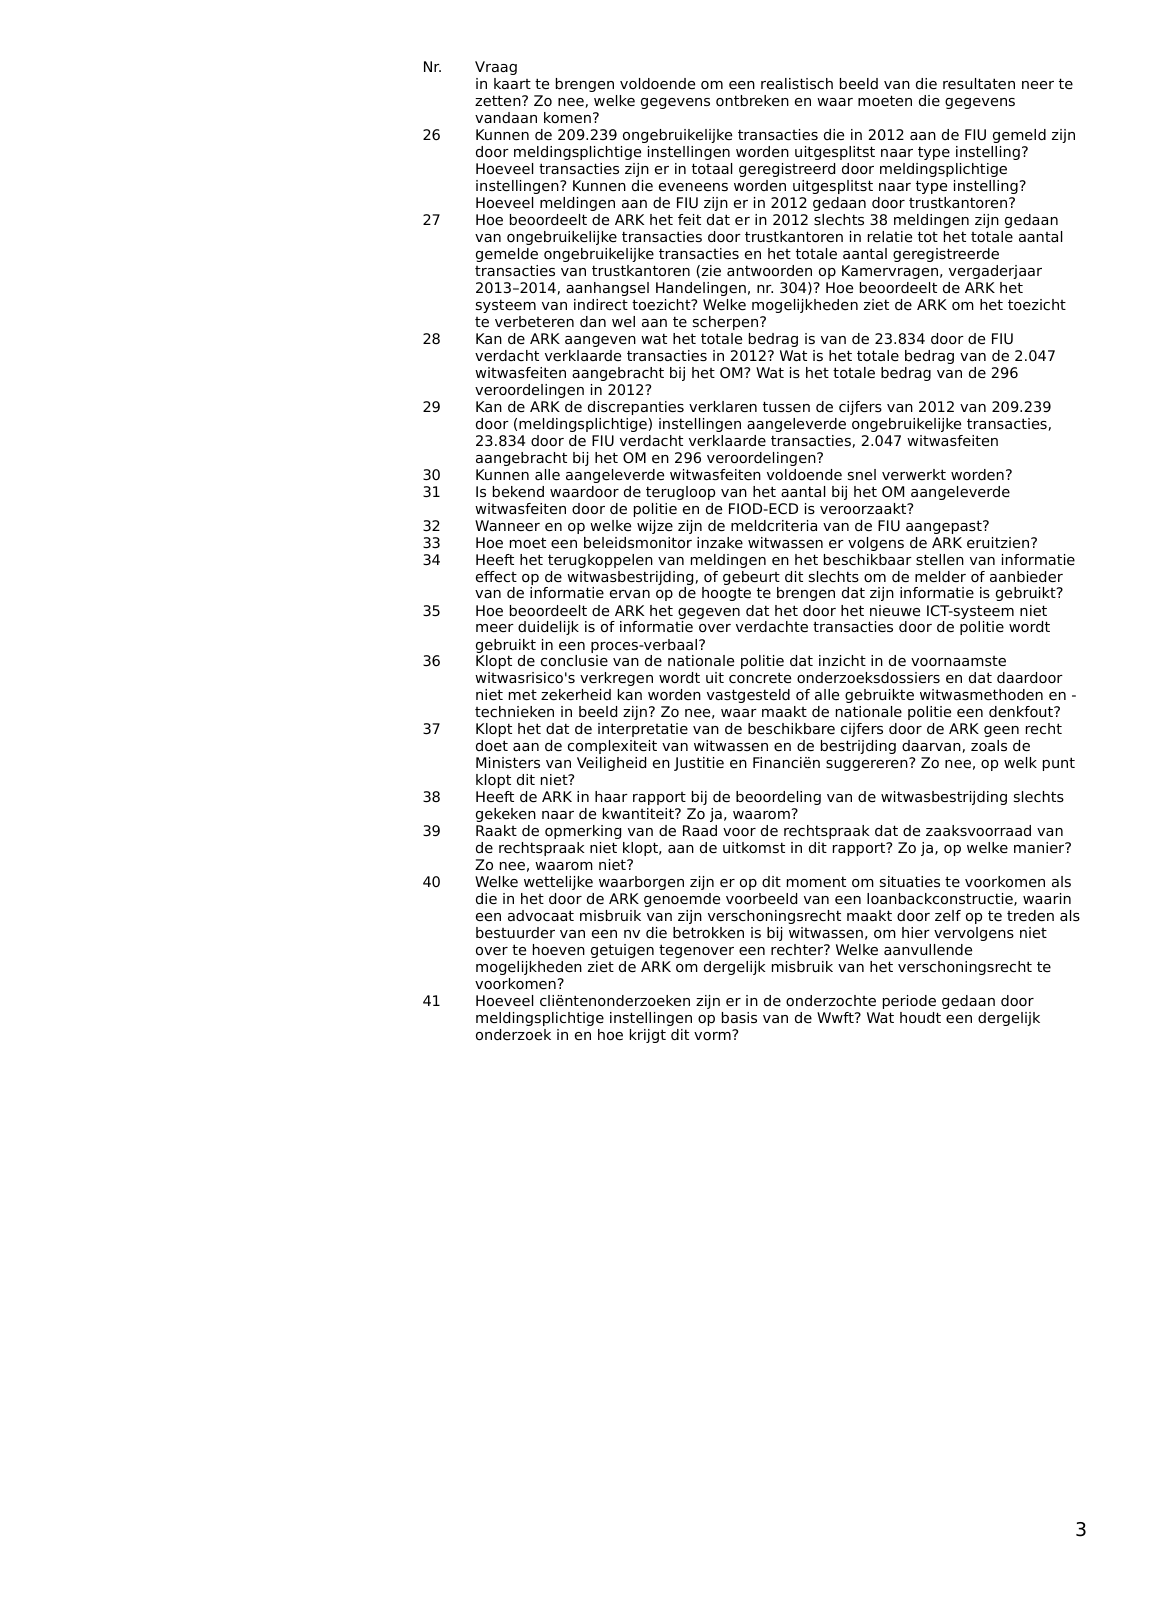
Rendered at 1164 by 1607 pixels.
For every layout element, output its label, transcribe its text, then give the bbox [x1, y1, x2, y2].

table_cell Welke wettelijke waarborgen zijn er op dit moment om situaties te voorkomen als die in het door de ARK genoemde voorbeeld van een loanbackconstructie, waarin een advocaat misbruik van zijn verschoningsrecht maakt door zelf op te treden als bestuurder van een nv die betrokken is bij witwassen, om hier vervolgens niet over te hoeven getuigen tegenover een rechter? Welke aanvullende mogelijkheden ziet de ARK om dergelijk misbruik van het verschoningsrecht te voorkomen? [469, 874, 1087, 993]
table_cell Heeft de ARK in haar rapport bij de beoordeling van de witwasbestrijding slechts gekeken naar de kwantiteit? Zo ja, waarom? [469, 789, 1087, 823]
table_cell 40 [422, 874, 469, 993]
table_cell 28 [422, 331, 469, 399]
table_cell Klopt de conclusie van de nationale politie dat inzicht in de voornaamste witwasrisico's verkregen wordt uit concrete onderzoeksdossiers en dat daardoor niet met zekerheid kan worden vastgesteld of alle gebruikte witwasmethoden en -technieken in beeld zijn? Zo nee, waar maakt de nationale politie een denkfout? [469, 653, 1087, 721]
table_header Nr. [422, 59, 469, 76]
table_cell 41 [422, 993, 469, 1044]
table_cell Kan de ARK de discrepanties verklaren tussen de cijfers van 2012 van 209.239 door (meldingsplichtige) instellingen aangeleverde ongebruikelijke transacties, 23.834 door de FIU verdacht verklaarde transacties, 2.047 witwasfeiten aangebracht bij het OM en 296 veroordelingen? [469, 399, 1087, 467]
table_cell 39 [422, 823, 469, 874]
table_cell in kaart te brengen voldoende om een realistisch beeld van die resultaten neer te zetten? Zo nee, welke gegevens ontbreken en waar moeten die gegevens vandaan komen? [469, 76, 1087, 127]
table_cell 31 [422, 484, 469, 517]
table_cell Kunnen alle aangeleverde witwasfeiten voldoende snel verwerkt worden? [469, 467, 1087, 483]
table_cell 36 [422, 653, 469, 721]
table_cell Heeft het terugkoppelen van meldingen en het beschikbaar stellen van informatie effect op de witwasbestrijding, of gebeurt dit slechts om de melder of aanbieder van de informatie ervan op de hoogte te brengen dat zijn informatie is gebruikt? [469, 551, 1087, 602]
table_cell Is bekend waardoor de terugloop van het aantal bij het OM aangeleverde witwasfeiten door de politie en de FIOD-ECD is veroorzaakt? [469, 484, 1087, 517]
table_cell Hoe beoordeelt de ARK het gegeven dat het door het nieuwe ICT-systeem niet meer duidelijk is of informatie over verdachte transacties door de politie wordt gebruikt in een proces-verbaal? [469, 603, 1087, 653]
table_cell Wanneer en op welke wijze zijn de meldcriteria van de FIU aangepast? [469, 518, 1087, 534]
table_cell 34 [422, 551, 469, 602]
table_header Vraag [469, 59, 1087, 76]
table_cell 29 [422, 399, 469, 467]
table_cell 38 [422, 789, 469, 823]
table_cell Klopt het dat de interpretatie van de beschikbare cijfers door de ARK geen recht doet aan de complexiteit van witwassen en de bestrijding daarvan, zoals de Ministers van Veiligheid en Justitie en Financiën suggereren? Zo nee, op welk punt klopt dit niet? [469, 721, 1087, 789]
table_cell 30 [422, 467, 469, 483]
table_cell Kunnen de 209.239 ongebruikelijke transacties die in 2012 aan de FIU gemeld zijn door meldingsplichtige instellingen worden uitgesplitst naar type instelling? Hoeveel transacties zijn er in totaal geregistreerd door meldingsplichtige instellingen? Kunnen die eveneens worden uitgesplitst naar type instelling? Hoeveel meldingen aan de FIU zijn er in 2012 gedaan door trustkantoren? [469, 127, 1087, 212]
table_cell 32 [422, 518, 469, 534]
table_cell 37 [422, 721, 469, 789]
table_cell 33 [422, 535, 469, 551]
table_cell Hoe moet een beleidsmonitor inzake witwassen er volgens de ARK eruitzien? [469, 535, 1087, 551]
table_cell [422, 76, 469, 127]
table_cell Raakt de opmerking van de Raad voor de rechtspraak dat de zaaksvoorraad van de rechtspraak niet klopt, aan de uitkomst in dit rapport? Zo ja, op welke manier? Zo nee, waarom niet? [469, 823, 1087, 874]
table_cell Hoe beoordeelt de ARK het feit dat er in 2012 slechts 38 meldingen zijn gedaan van ongebruikelijke transacties door trustkantoren in relatie tot het totale aantal gemelde ongebruikelijke transacties en het totale aantal geregistreerde transacties van trustkantoren (zie antwoorden op Kamervragen, vergaderjaar 2013–2014, aanhangsel Handelingen, nr. 304)? Hoe beoordeelt de ARK het systeem van indirect toezicht? Welke mogelijkheden ziet de ARK om het toezicht te verbeteren dan wel aan te scherpen? [469, 212, 1087, 331]
table_cell Kan de ARK aangeven wat het totale bedrag is van de 23.834 door de FIU verdacht verklaarde transacties in 2012? Wat is het totale bedrag van de 2.047 witwasfeiten aangebracht bij het OM? Wat is het totale bedrag van de 296 veroordelingen in 2012? [469, 331, 1087, 399]
table_cell 26 [422, 127, 469, 212]
table_cell 27 [422, 212, 469, 331]
table_cell 35 [422, 603, 469, 653]
table_cell Hoeveel cliëntenonderzoeken zijn er in de onderzochte periode gedaan door meldingsplichtige instellingen op basis van de Wwft? Wat houdt een dergelijk onderzoek in en hoe krijgt dit vorm? [469, 993, 1087, 1044]
